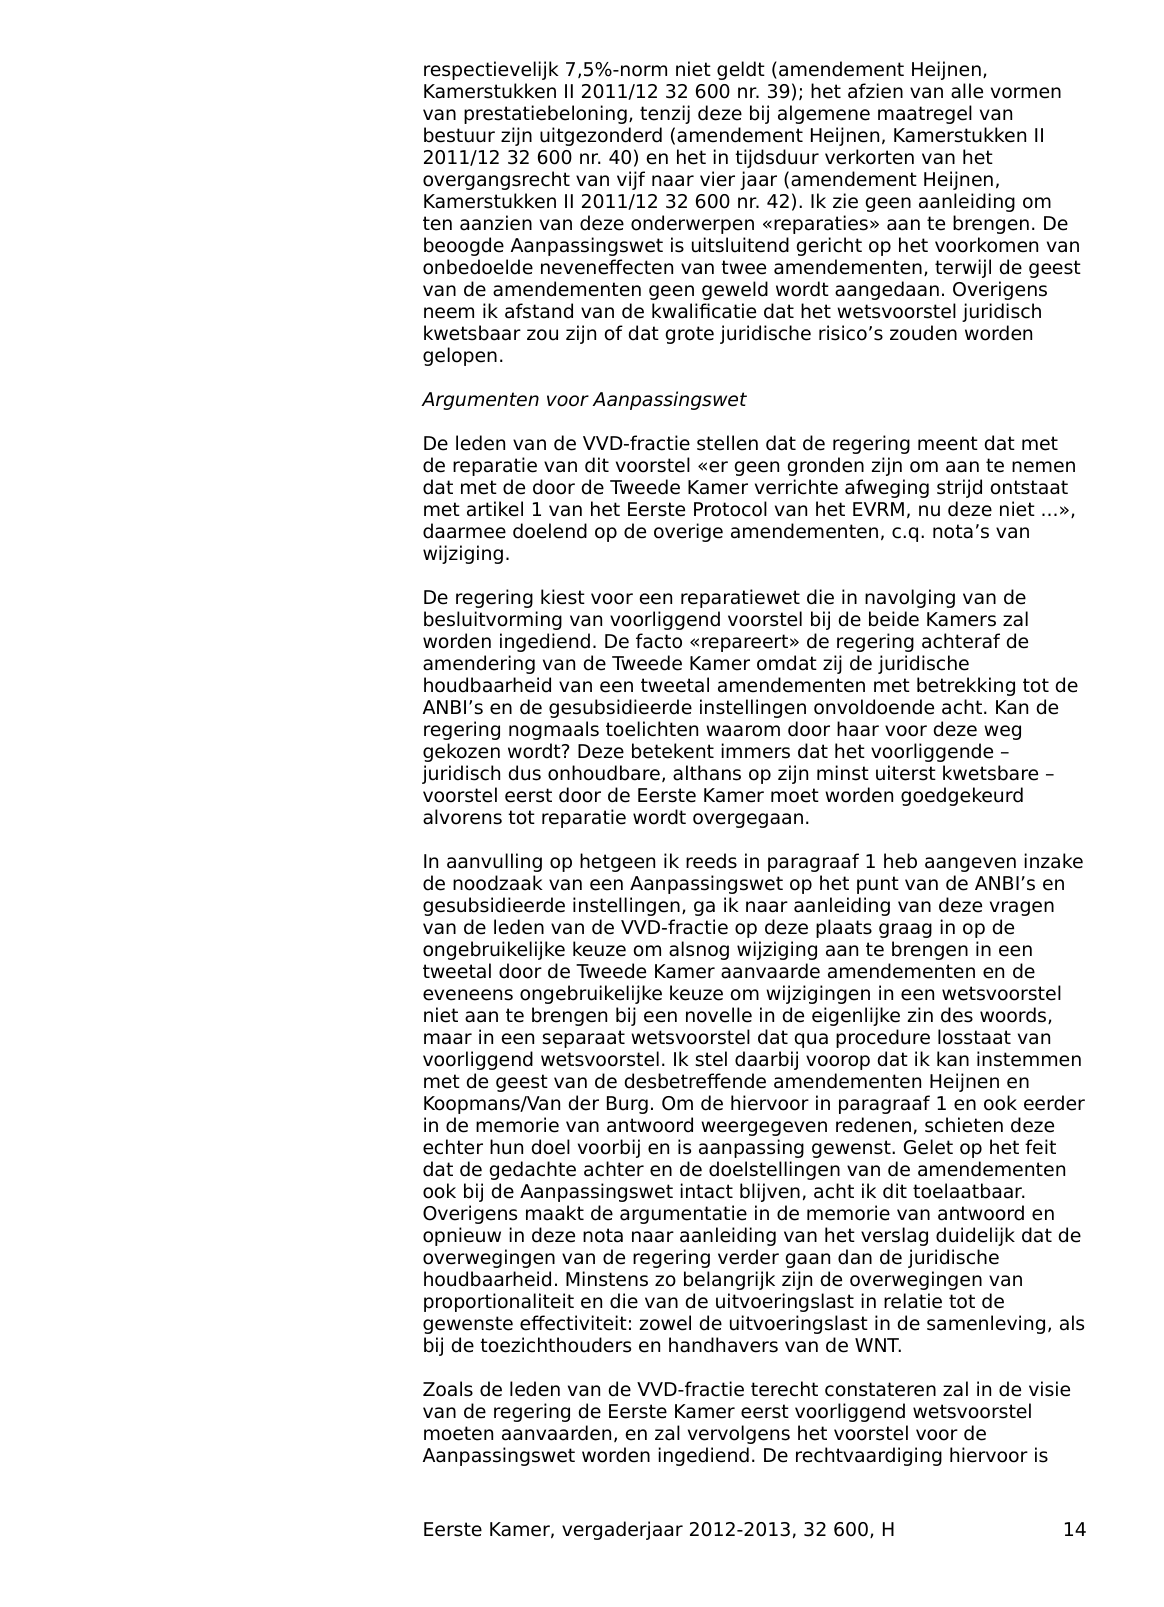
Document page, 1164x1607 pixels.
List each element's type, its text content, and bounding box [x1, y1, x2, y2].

text De leden van de VVD-fractie stellen dat de regering meent dat met de reparatie van dit voorstel «er geen gronden zijn om aan te nemen dat met de door de Tweede Kamer verrichte afweging strijd ontstaat met artikel 1 van het Eerste Protocol van het EVRM, nu deze niet ...», daarmee doelend op de overige amendementen, c.q. nota’s van wijziging. [422, 433, 1087, 565]
text respectievelijk 7,5%-norm niet geldt (amendement Heijnen, Kamerstukken II 2011/12 32 600 nr. 39); het afzien van alle vormen van prestatiebeloning, tenzij deze bij algemene maatregel van bestuur zijn uitgezonderd (amendement Heijnen, Kamerstukken II 2011/12 32 600 nr. 40) en het in tijdsduur verkorten van het overgangsrecht van vijf naar vier jaar (amendement Heijnen, Kamerstukken II 2011/12 32 600 nr. 42). Ik zie geen aanleiding om ten aanzien van deze onderwerpen «reparaties» aan te brengen. De beoogde Aanpassingswet is uitsluitend gericht op het voorkomen van onbedoelde neveneffecten van twee amendementen, terwijl de geest van de amendementen geen geweld wordt aangedaan. Overigens neem ik afstand van de kwalificatie dat het wetsvoorstel juridisch kwetsbaar zou zijn of dat grote juridische risico’s zouden worden gelopen. [422, 59, 1087, 367]
text De regering kiest voor een reparatiewet die in navolging van de besluitvorming van voorliggend voorstel bij de beide Kamers zal worden ingediend. De facto «repareert» de regering achteraf de amendering van de Tweede Kamer omdat zij de juridische houdbaarheid van een tweetal amendementen met betrekking tot de ANBI’s en de gesubsidieerde instellingen onvoldoende acht. Kan de regering nogmaals toelichten waarom door haar voor deze weg gekozen wordt? Deze betekent immers dat het voorliggende – juridisch dus onhoudbare, althans op zijn minst uiterst kwetsbare – voorstel eerst door de Eerste Kamer moet worden goedgekeurd alvorens tot reparatie wordt overgegaan. [422, 587, 1087, 829]
subtitle Argumenten voor Aanpassingswet [422, 389, 1087, 411]
text In aanvulling op hetgeen ik reeds in paragraaf 1 heb aangeven inzake de noodzaak van een Aanpassingswet op het punt van de ANBI’s en gesubsidieerde instellingen, ga ik naar aanleiding van deze vragen van de leden van de VVD-fractie op deze plaats graag in op de ongebruikelijke keuze om alsnog wijziging aan te brengen in een tweetal door de Tweede Kamer aanvaarde amendementen en de eveneens ongebruikelijke keuze om wijzigingen in een wetsvoorstel niet aan te brengen bij een novelle in de eigenlijke zin des woords, maar in een separaat wetsvoorstel dat qua procedure losstaat van voorliggend wetsvoorstel. Ik stel daarbij voorop dat ik kan instemmen met de geest van de desbetreffende amendementen Heijnen en Koopmans/Van der Burg. Om de hiervoor in paragraaf 1 en ook eerder in de memorie van antwoord weergegeven redenen, schieten deze echter hun doel voorbij en is aanpassing gewenst. Gelet op het feit dat de gedachte achter en de doelstellingen van de amendementen ook bij de Aanpassingswet intact blijven, acht ik dit toelaatbaar. Overigens maakt de argumentatie in de memorie van antwoord en opnieuw in deze nota naar aanleiding van het verslag duidelijk dat de overwegingen van de regering verder gaan dan de juridische houdbaarheid. Minstens zo belangrijk zijn de overwegingen van proportionaliteit en die van de uitvoeringslast in relatie tot de gewenste effectiviteit: zowel de uitvoeringslast in de samenleving, als bij de toezichthouders en handhavers van de WNT. [422, 851, 1087, 1357]
text Zoals de leden van de VVD-fractie terecht constateren zal in de visie van de regering de Eerste Kamer eerst voorliggend wetsvoorstel moeten aanvaarden, en zal vervolgens het voorstel voor de Aanpassingswet worden ingediend. De rechtvaardiging hiervoor is [422, 1379, 1087, 1467]
